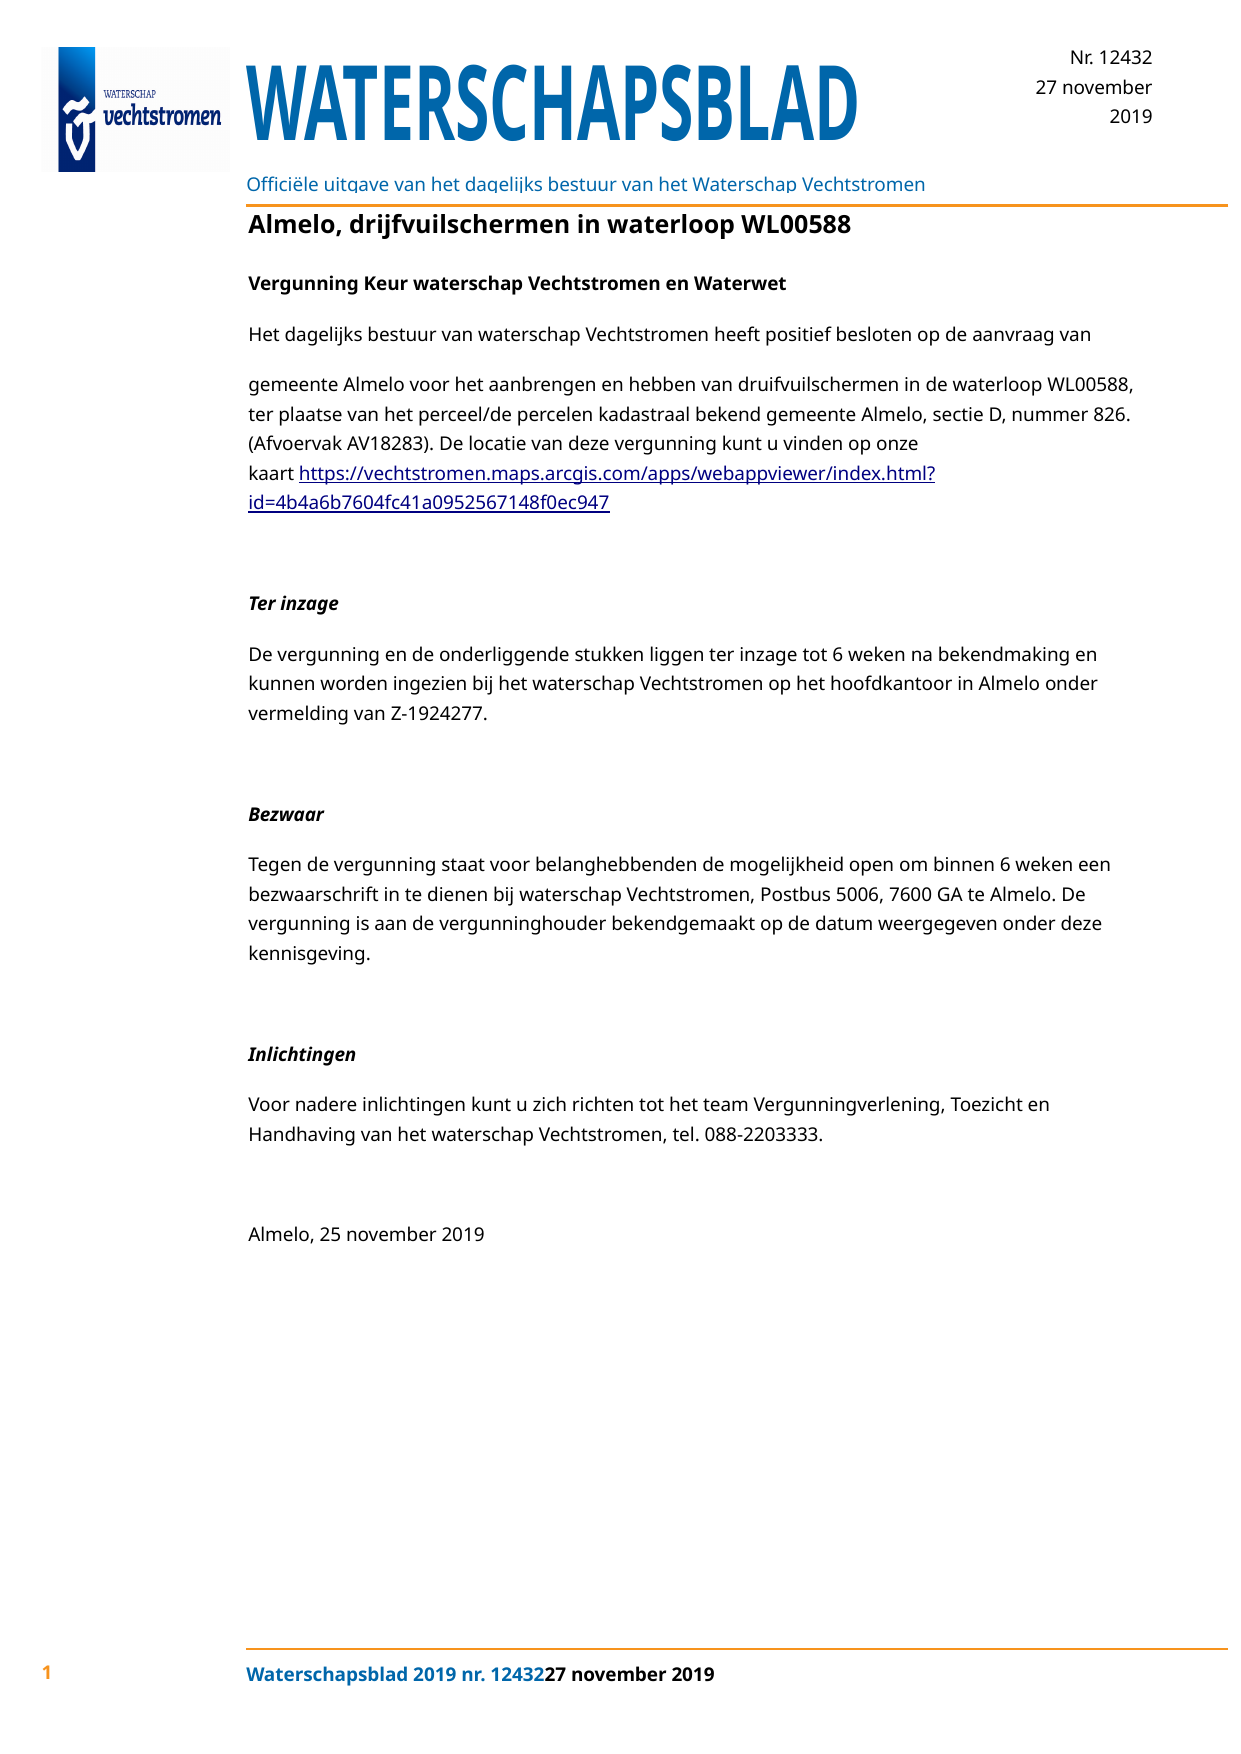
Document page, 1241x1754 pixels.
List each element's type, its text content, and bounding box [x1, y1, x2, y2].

text De vergunning en de onderliggende stukken liggen ter inzage tot 6 weken na bekendmaking en kunnen worden ingezien bij het waterschap Vechtstromen op het hoofdkantoor in Almelo onder vermelding van Z-1924277. [248, 641, 1152, 726]
text Almelo, drijfvuilschermen in waterloop WL00588 [248, 207, 1152, 241]
text Bezwaar [248, 801, 1152, 826]
text Tegen de vergunning staat voor belanghebbenden de mogelijkheid open om binnen 6 weken een bezwaarschrift in te dienen bij waterschap Vechtstromen, Postbus 5006, 7600 GA te Almelo. De vergunning is aan de vergunninghouder bekendgemaakt op de datum weergegeven onder deze kennisgeving. [248, 851, 1152, 966]
text Ter inzage [248, 590, 1152, 616]
text Voor nadere inlichtingen kunt u zich richten tot het team Vergunningverlening, Toezicht en Handhaving van het waterschap Vechtstromen, tel. 088-2203333. [248, 1091, 1152, 1146]
picture [41, 47, 231, 172]
text Het dagelijks bestuur van waterschap Vechtstromen heeft positief besloten op de aanvraag van [248, 321, 1152, 346]
text Almelo, 25 november 2019 [248, 1222, 1152, 1247]
text Vergunning Keur waterschap Vechtstromen en Waterwet [248, 270, 1152, 296]
text gemeente Almelo voor het aanbrengen en hebben van druifvuilschermen in de waterloop WL00588, ter plaatse van het perceel/de percelen kadastraal bekend gemeente Almelo, sectie D, nummer 826. (Afvoervak AV18283). De locatie van deze vergunning kunt u vinden op onze kaart https://vechtstromen.maps.arcgis.com/apps/webappviewer/index.html?id=4b4a6b7604fc41a0952567148f0ec947 [248, 371, 1152, 515]
text Inlichtingen [248, 1041, 1152, 1066]
